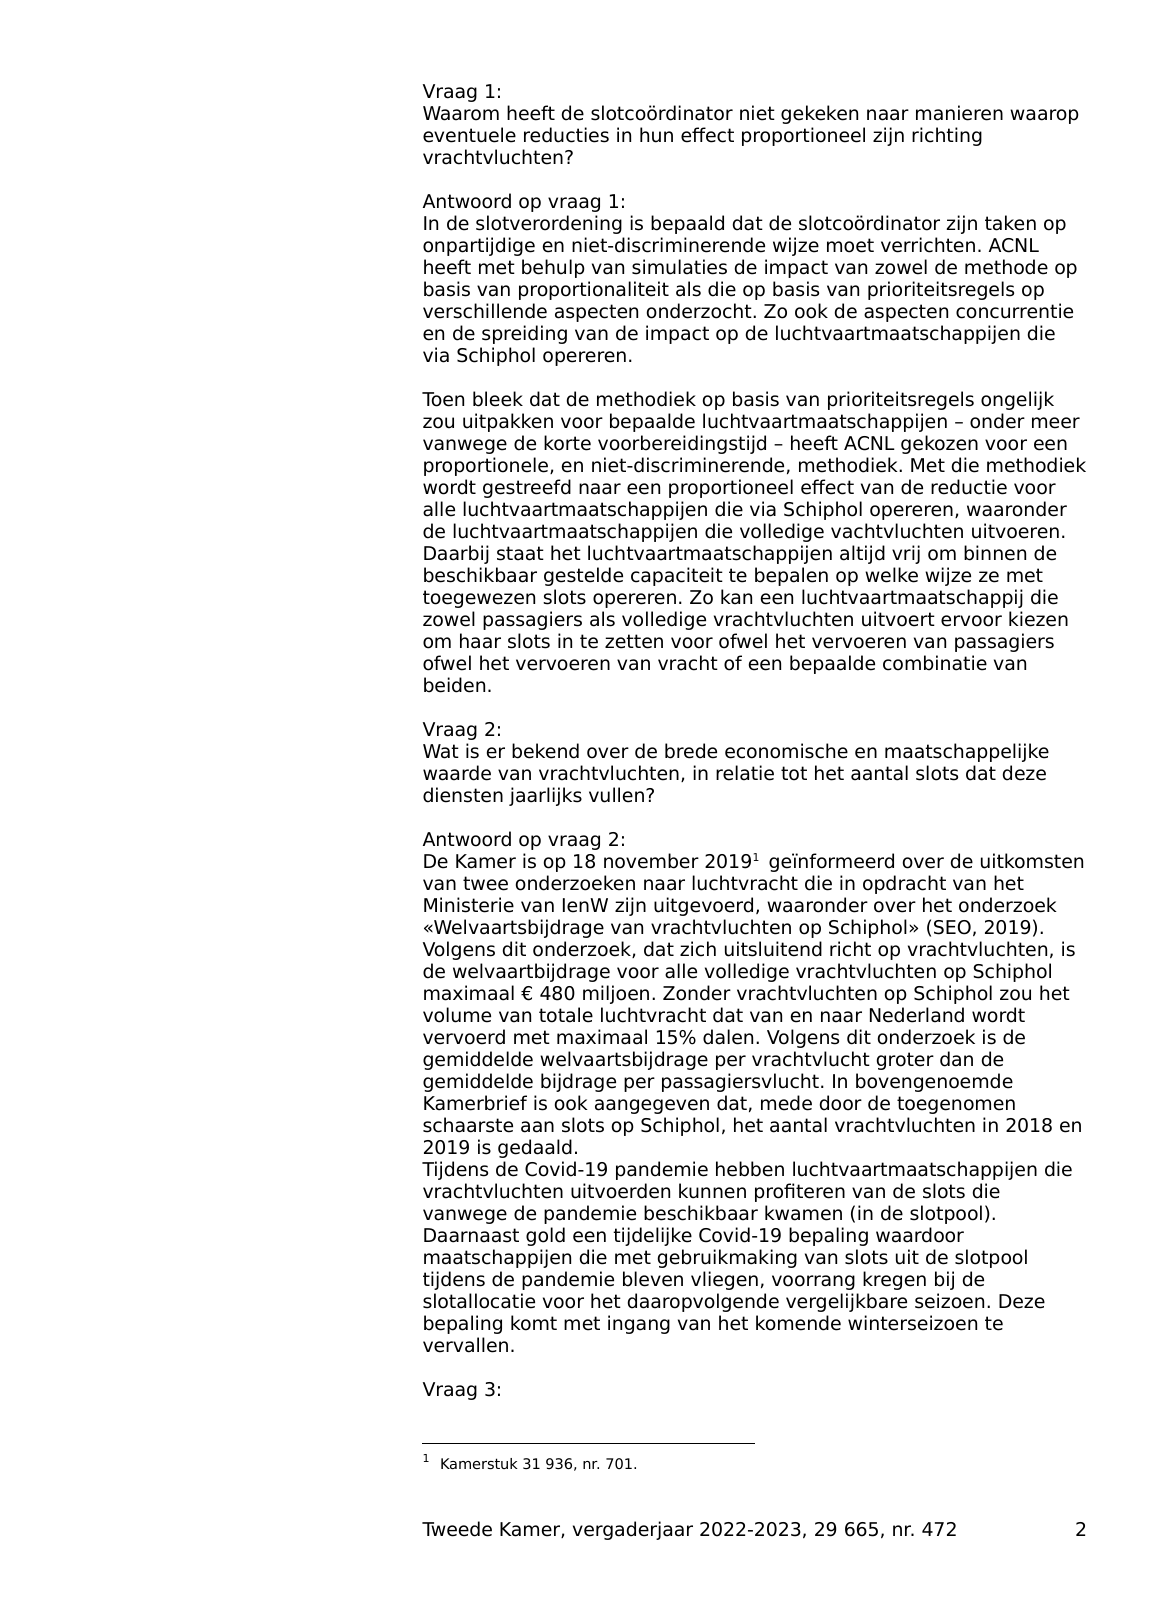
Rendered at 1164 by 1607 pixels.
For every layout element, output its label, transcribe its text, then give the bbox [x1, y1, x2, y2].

text Wat is er bekend over de brede economische en maatschappelijke waarde van vrachtvluchten, in relatie tot het aantal slots dat deze diensten jaarlijks vullen? [422, 741, 1087, 807]
text Vraag 3: [422, 1379, 1087, 1401]
text Vraag 1: [422, 81, 1087, 103]
text In de slotverordening is bepaald dat de slotcoördinator zijn taken op onpartijdige en niet-discriminerende wijze moet verrichten. ACNL heeft met behulp van simulaties de impact van zowel de methode op basis van proportionaliteit als die op basis van prioriteitsregels op verschillende aspecten onderzocht. Zo ook de aspecten concurrentie en de spreiding van de impact op de luchtvaartmaatschappijen die via Schiphol opereren. [422, 213, 1087, 367]
text Vraag 2: [422, 719, 1087, 741]
text Tijdens de Covid-19 pandemie hebben luchtvaartmaatschappijen die vrachtvluchten uitvoerden kunnen profiteren van de slots die vanwege de pandemie beschikbaar kwamen (in de slotpool). Daarnaast gold een tijdelijke Covid-19 bepaling waardoor maatschappijen die met gebruikmaking van slots uit de slotpool tijdens de pandemie bleven vliegen, voorrang kregen bij de slotallocatie voor het daaropvolgende vergelijkbare seizoen. Deze bepaling komt met ingang van het komende winterseizoen te vervallen. [422, 1159, 1087, 1357]
text Volgens dit onderzoek, dat zich uitsluitend richt op vrachtvluchten, is de welvaartbijdrage voor alle volledige vrachtvluchten op Schiphol maximaal € 480 miljoen. Zonder vrachtvluchten op Schiphol zou het volume van totale luchtvracht dat van en naar Nederland wordt vervoerd met maximaal 15% dalen. Volgens dit onderzoek is de gemiddelde welvaartsbijdrage per vrachtvlucht groter dan de gemiddelde bijdrage per passagiersvlucht. In bovengenoemde Kamerbrief is ook aangegeven dat, mede door de toegenomen schaarste aan slots op Schiphol, het aantal vrachtvluchten in 2018 en 2019 is gedaald. [422, 939, 1087, 1159]
text Kamerstuk 31 936, nr. 701. [422, 1452, 1087, 1474]
text Waarom heeft de slotcoördinator niet gekeken naar manieren waarop eventuele reducties in hun effect proportioneel zijn richting vrachtvluchten? [422, 103, 1087, 169]
text Toen bleek dat de methodiek op basis van prioriteitsregels ongelijk zou uitpakken voor bepaalde luchtvaartmaatschappijen – onder meer vanwege de korte voorbereidingstijd – heeft ACNL gekozen voor een proportionele, en niet-discriminerende, methodiek. Met die methodiek wordt gestreefd naar een proportioneel effect van de reductie voor alle luchtvaartmaatschappijen die via Schiphol opereren, waaronder de luchtvaartmaatschappijen die volledige vachtvluchten uitvoeren. Daarbij staat het luchtvaartmaatschappijen altijd vrij om binnen de beschikbaar gestelde capaciteit te bepalen op welke wijze ze met toegewezen slots opereren. Zo kan een luchtvaartmaatschappij die zowel passagiers als volledige vrachtvluchten uitvoert ervoor kiezen om haar slots in te zetten voor ofwel het vervoeren van passagiers ofwel het vervoeren van vracht of een bepaalde combinatie van beiden. [422, 389, 1087, 697]
text Antwoord op vraag 1: [422, 191, 1087, 213]
text De Kamer is op 18 november 2019 geïnformeerd over de uitkomsten van twee onderzoeken naar luchtvracht die in opdracht van het Ministerie van IenW zijn uitgevoerd, waaronder over het onderzoek «Welvaartsbijdrage van vrachtvluchten op Schiphol» (SEO, 2019). [422, 851, 1087, 939]
text Antwoord op vraag 2: [422, 829, 1087, 851]
